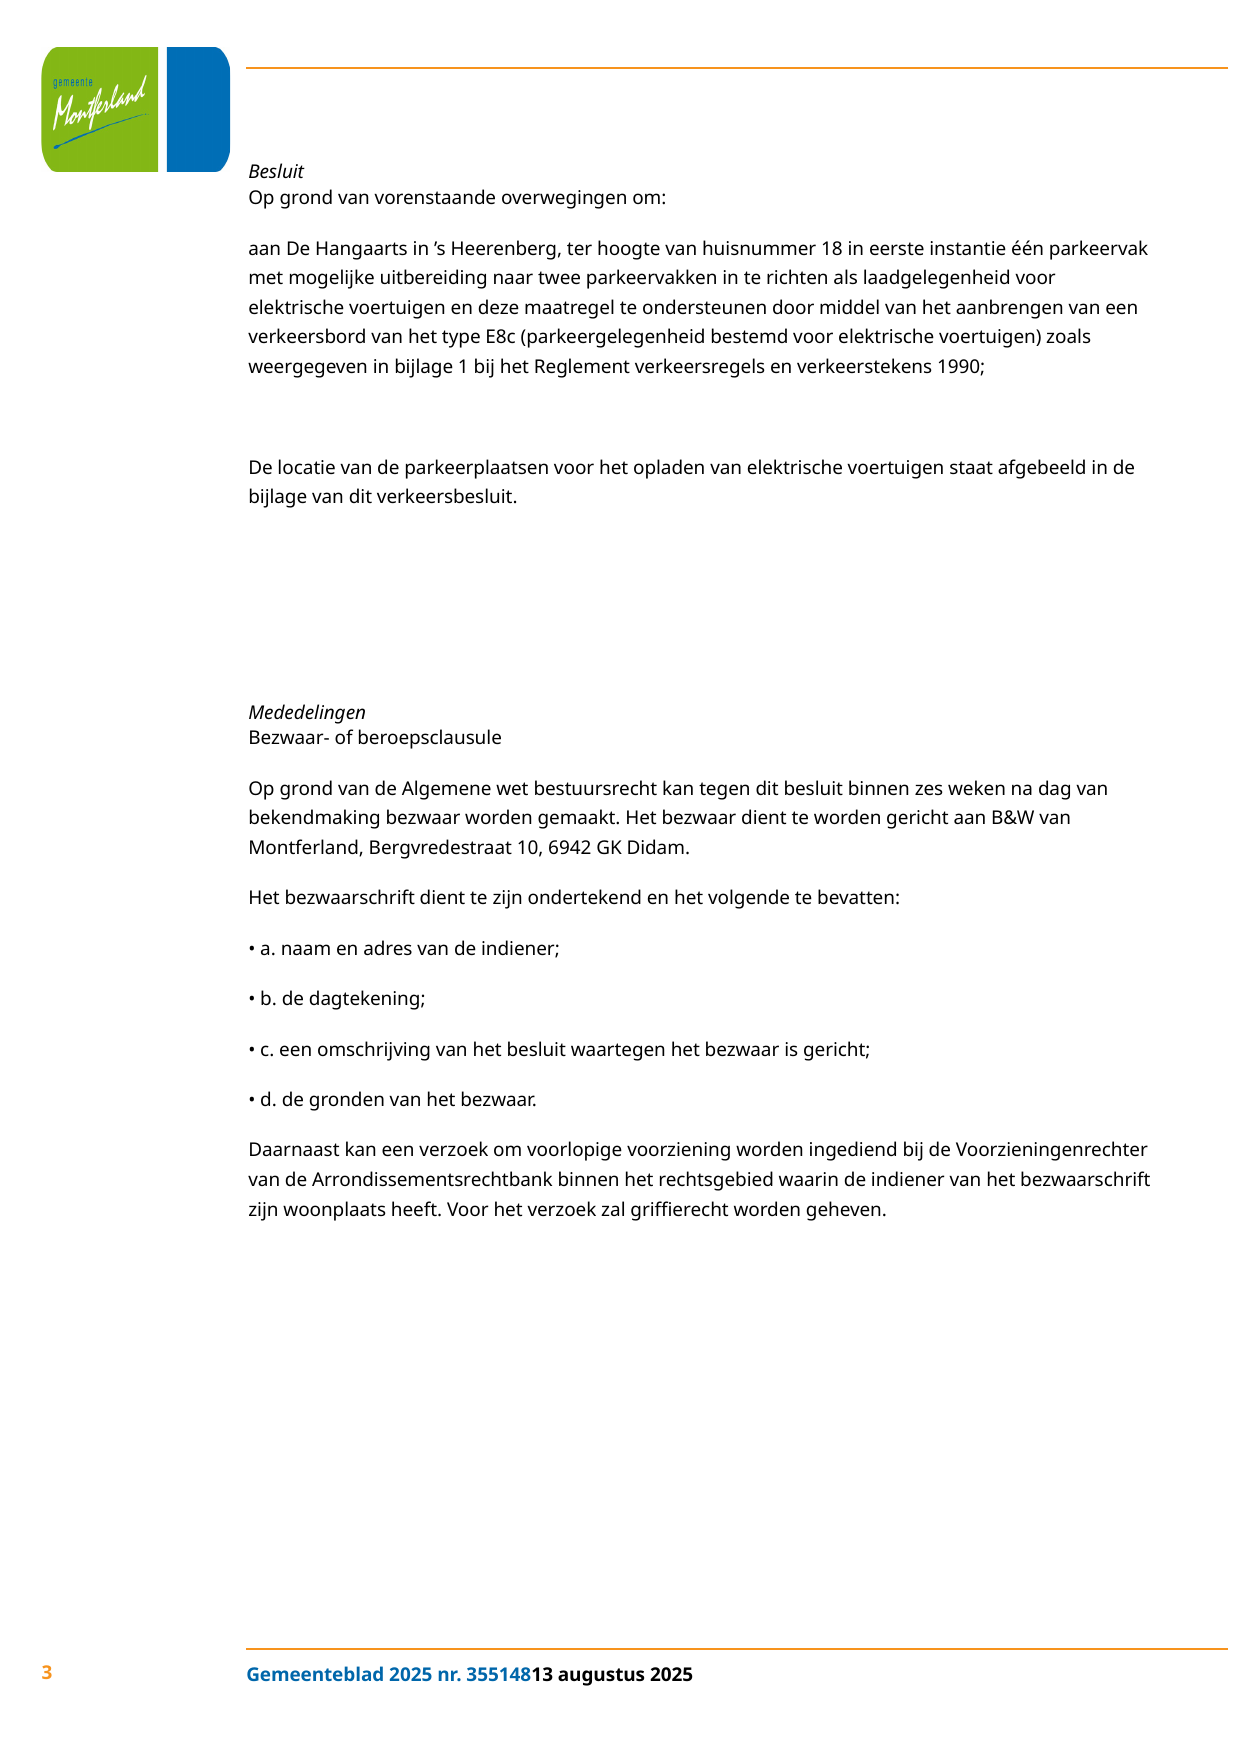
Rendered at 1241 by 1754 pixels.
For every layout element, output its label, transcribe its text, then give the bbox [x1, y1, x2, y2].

text Daarnaast kan een verzoek om voorlopige voorziening worden ingediend bij de Voorzieningenrechter van de Arrondissementsrechtbank binnen het rechtsgebied waarin de indiener van het bezwaarschrift zijn woonplaats heeft. Voor het verzoek zal griffierecht worden geheven. [248, 1137, 1152, 1222]
text Het bezwaarschrift dient te zijn ondertekend en het volgende te bevatten: [248, 884, 1152, 910]
text Op grond van vorenstaande overwegingen om: [248, 184, 1152, 210]
text • c. een omschrijving van het besluit waartegen het bezwaar is gericht; [248, 1036, 1152, 1062]
text • d. de gronden van het bezwaar. [248, 1086, 1152, 1112]
text • b. de dagtekening; [248, 985, 1152, 1011]
text aan De Hangaarts in ’s Heerenberg, ter hoogte van huisnummer 18 in eerste instantie één parkeervak met mogelijke uitbereiding naar twee parkeervakken in te richten als laadgelegenheid voor elektrische voertuigen en deze maatregel te ondersteunen door middel van het aanbrengen van een verkeersbord van het type E8c (parkeergelegenheid bestemd voor elektrische voertuigen) zoals weergegeven in bijlage 1 bij het Reglement verkeersregels en verkeerstekens 1990; [248, 235, 1152, 379]
text De locatie van de parkeerplaatsen voor het opladen van elektrische voertuigen staat afgebeeld in de bijlage van dit verkeersbesluit. [248, 454, 1152, 509]
text Op grond van de Algemene wet bestuursrecht kan tegen dit besluit binnen zes weken na dag van bekendmaking bezwaar worden gemaakt. Het bezwaar dient te worden gericht aan B&W van Montferland, Bergvredestraat 10, 6942 GK Didam. [248, 775, 1152, 860]
text Bezwaar- of beroepsclausule [248, 724, 1152, 750]
picture [41, 47, 231, 172]
text Besluit [248, 159, 1152, 184]
text Mededelingen [248, 699, 1152, 724]
text • a. naam en adres van de indiener; [248, 935, 1152, 961]
